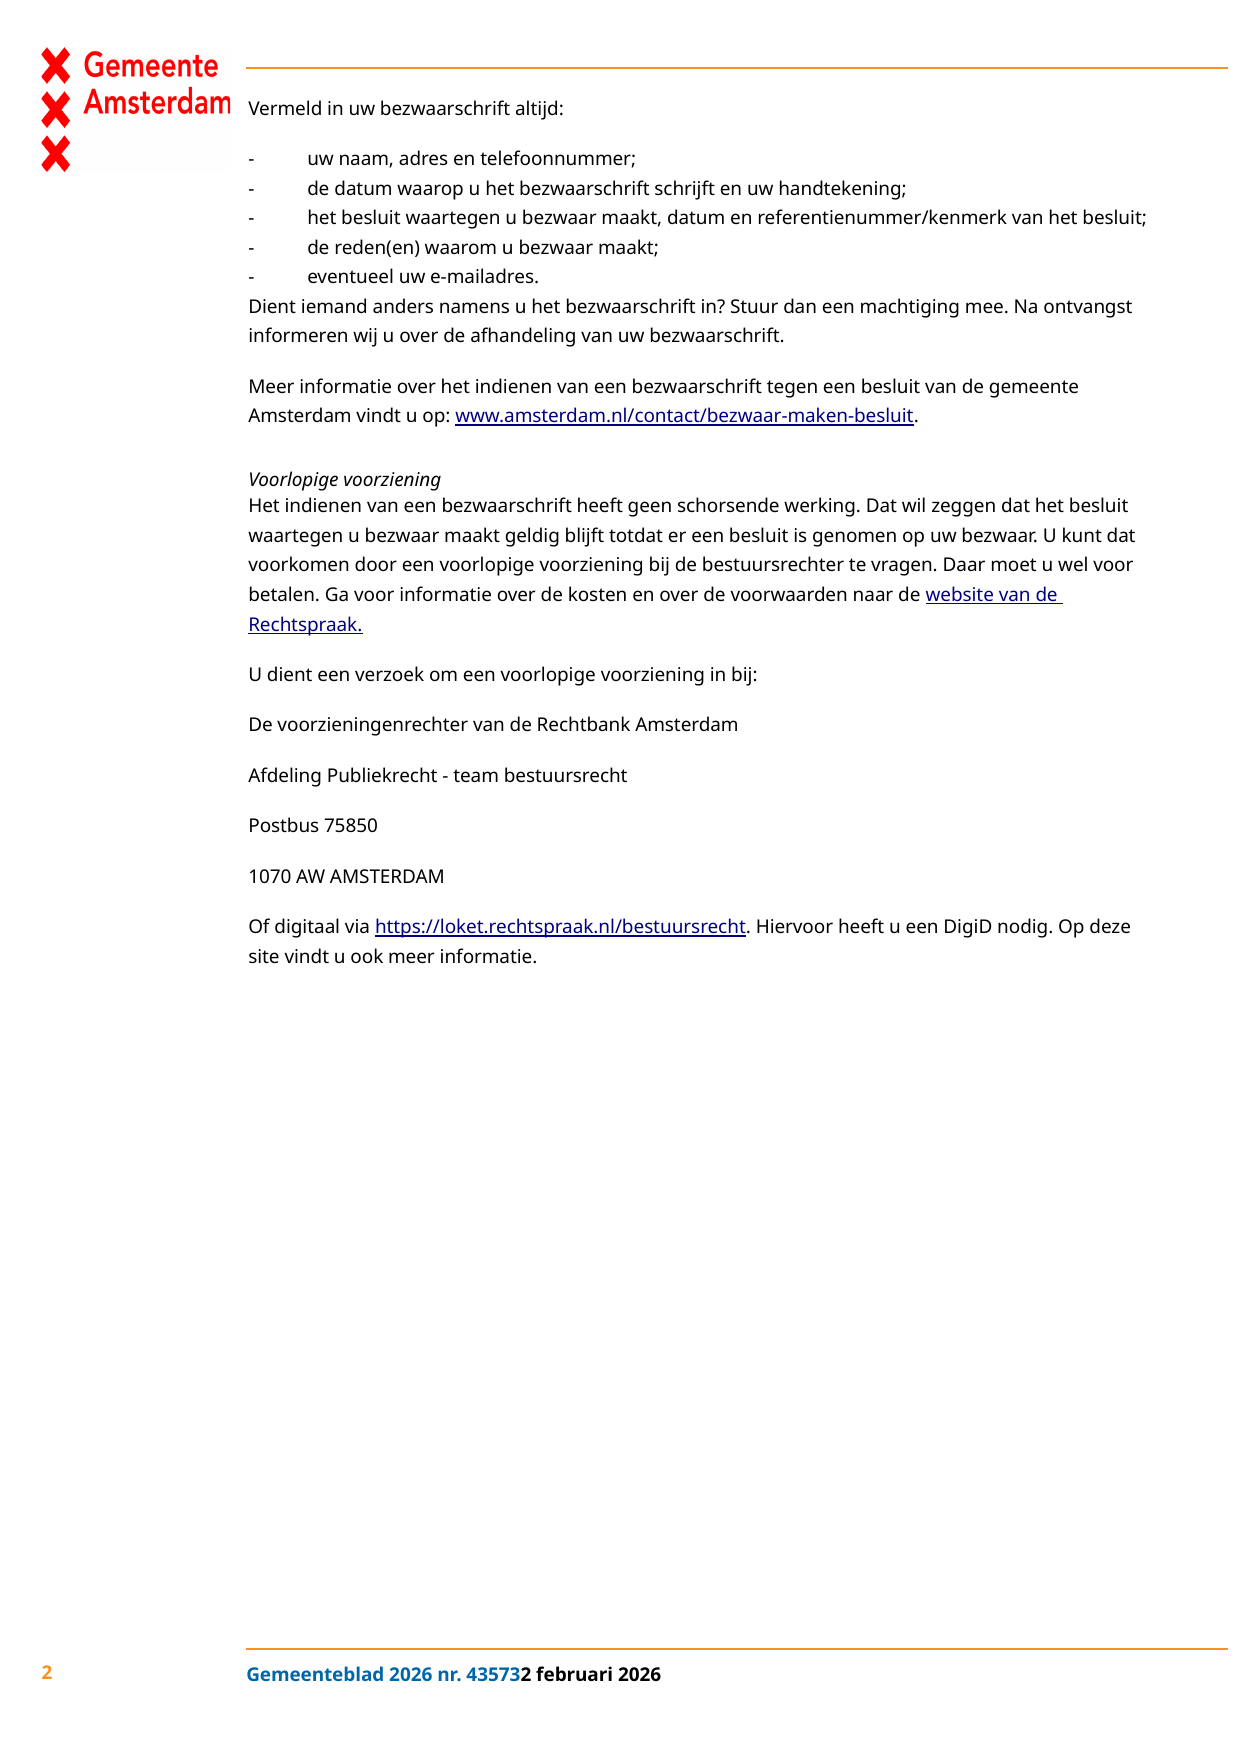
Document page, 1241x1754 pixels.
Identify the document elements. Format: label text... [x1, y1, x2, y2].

list eventueel uw e-mailadres. [248, 263, 1152, 289]
text Het indienen van een bezwaarschrift heeft geen schorsende werking. Dat wil zeggen dat het besluit waartegen u bezwaar maakt geldig blijft totdat er een besluit is genomen op uw bezwaar. U kunt dat voorkomen door een voorlopige voorziening bij de bestuursrechter te vragen. Daar moet u wel voor betalen. Ga voor informatie over de kosten en over de voorwaarden naar de website van de Rechtspraak. [248, 492, 1152, 636]
text De voorzieningenrechter van de Rechtbank Amsterdam [248, 712, 1152, 737]
text Dient iemand anders namens u het bezwaarschrift in? Stuur dan een machtiging mee. Na ontvangst informeren wij u over de afhandeling van uw bezwaarschrift. [248, 293, 1152, 348]
text 1070 AW AMSTERDAM [248, 863, 1152, 888]
text U dient een verzoek om een voorlopige voorziening in bij: [248, 661, 1152, 687]
text Voorlopige voorziening [248, 467, 1152, 492]
list uw naam, adres en telefoonnummer; [248, 145, 1152, 171]
text Postbus 75850 [248, 812, 1152, 838]
list de reden(en) waarom u bezwaar maakt; [248, 234, 1152, 260]
list het besluit waartegen u bezwaar maakt, datum en referentienummer/kenmerk van het besluit; [248, 204, 1152, 230]
text Meer informatie over het indienen van een bezwaarschrift tegen een besluit van de gemeente Amsterdam vindt u op: www.amsterdam.nl/contact/bezwaar-maken-besluit. [248, 373, 1152, 428]
list de datum waarop u het bezwaarschrift schrijft en uw handtekening; [248, 175, 1152, 201]
text Of digitaal via https://loket.rechtspraak.nl/bestuursrecht. Hiervoor heeft u een DigiD nodig. Op deze site vindt u ook meer informatie. [248, 913, 1152, 968]
text Vermeld in uw bezwaarschrift altijd: [248, 95, 1152, 121]
picture [41, 47, 231, 172]
text Afdeling Publiekrecht - team bestuursrecht [248, 762, 1152, 788]
